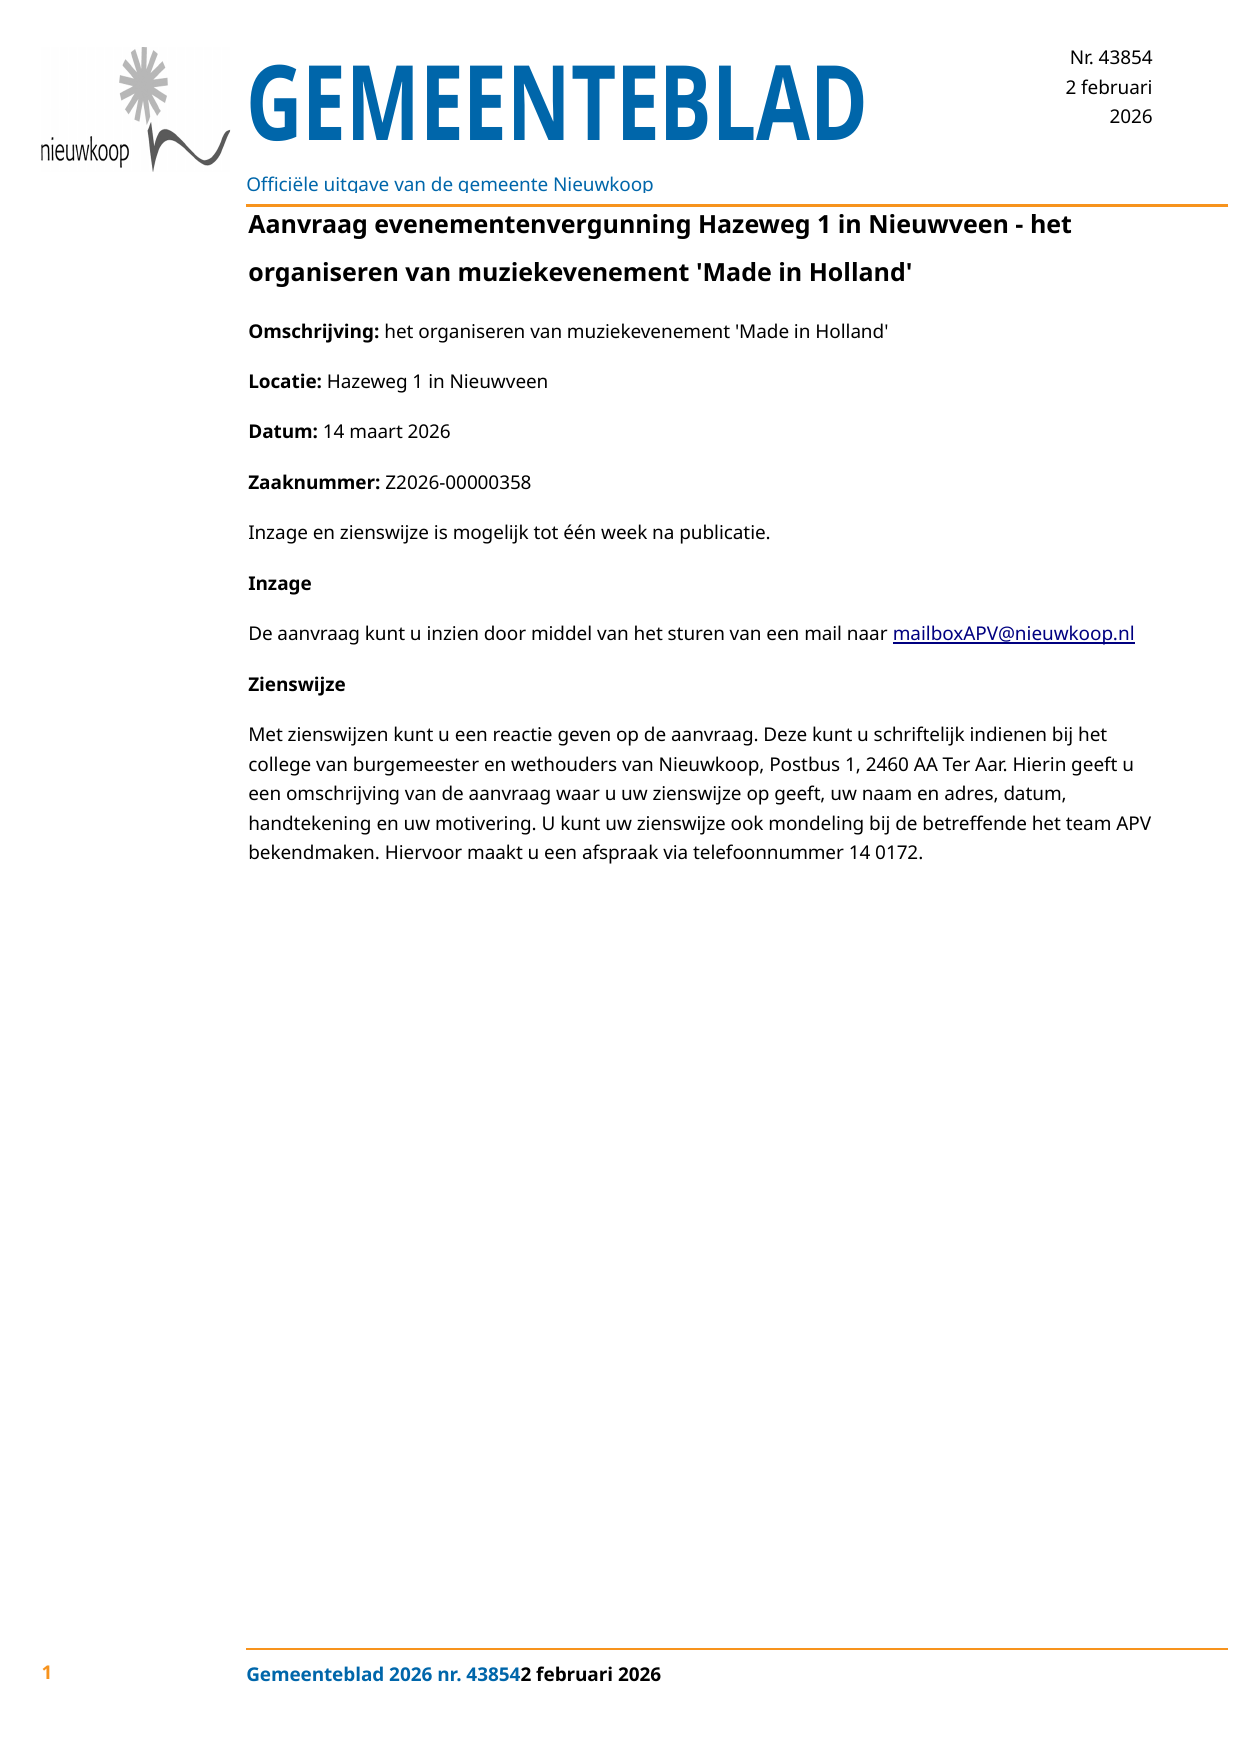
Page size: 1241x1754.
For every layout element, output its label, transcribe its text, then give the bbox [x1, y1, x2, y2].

text Zaaknummer: Z2026-00000358 [248, 469, 1152, 495]
text Inzage [248, 570, 1152, 596]
text Locatie: Hazeweg 1 in Nieuwveen [248, 368, 1152, 394]
text Omschrijving: het organiseren van muziekevenement 'Made in Holland' [248, 318, 1152, 344]
text Inzage en zienswijze is mogelijk tot één week na publicatie. [248, 519, 1152, 545]
picture [41, 47, 231, 172]
text Aanvraag evenementenvergunning Hazeweg 1 in Nieuwveen - het organiseren van muziekevenement 'Made in Holland' [248, 207, 1152, 288]
text Zienswijze [248, 671, 1152, 697]
text Met zienswijzen kunt u een reactie geven op de aanvraag. Deze kunt u schriftelijk indienen bij het college van burgemeester en wethouders van Nieuwkoop, Postbus 1, 2460 AA Ter Aar. Hierin geeft u een omschrijving van de aanvraag waar u uw zienswijze op geeft, uw naam en adres, datum, handtekening en uw motivering. U kunt uw zienswijze ook mondeling bij de betreffende het team APV bekendmaken. Hiervoor maakt u een afspraak via telefoonnummer 14 0172. [248, 721, 1152, 865]
text Datum: 14 maart 2026 [248, 419, 1152, 444]
text De aanvraag kunt u inzien door middel van het sturen van een mail naar mailboxAPV@nieuwkoop.nl [248, 620, 1152, 646]
